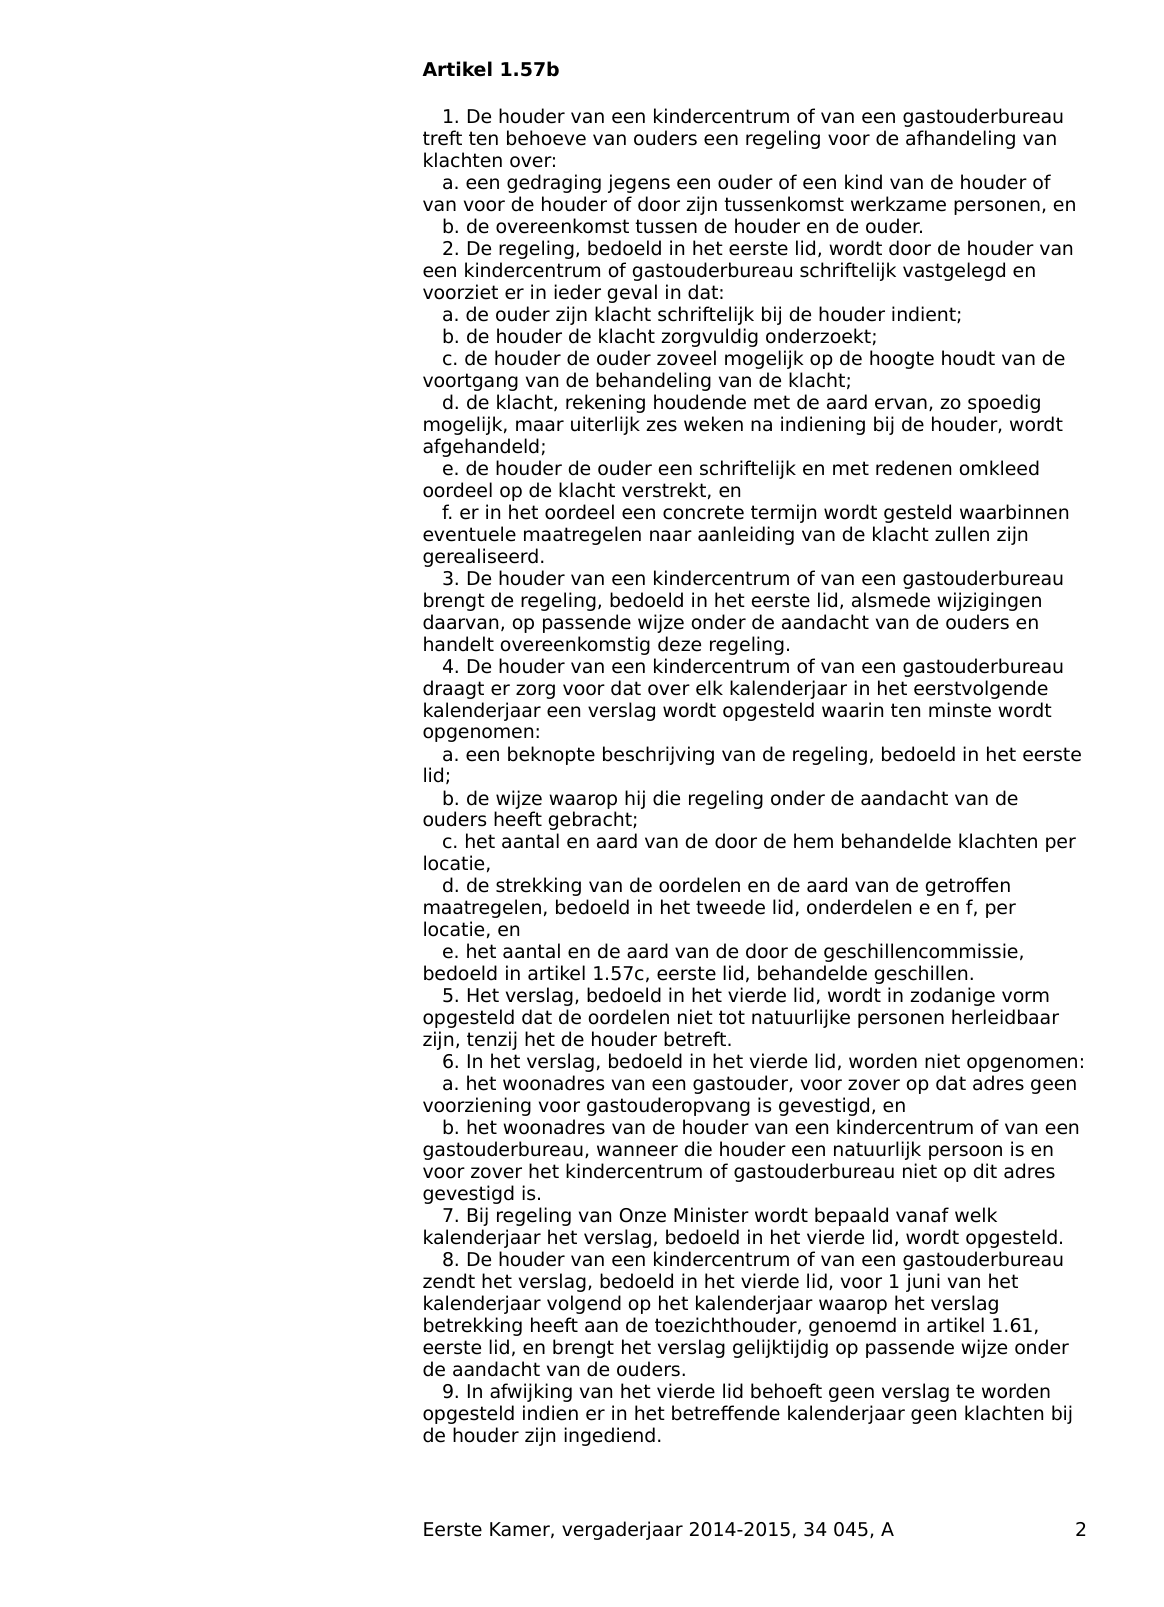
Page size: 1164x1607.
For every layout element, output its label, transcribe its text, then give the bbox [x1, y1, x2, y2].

text 8. De houder van een kindercentrum of van een gastouderbureau zendt het verslag, bedoeld in het vierde lid, voor 1 juni van het kalenderjaar volgend op het kalenderjaar waarop het verslag betrekking heeft aan de toezichthouder, genoemd in artikel 1.61, eerste lid, en brengt het verslag gelijktijdig op passende wijze onder de aandacht van de ouders. [422, 1249, 1087, 1381]
text b. de wijze waarop hij die regeling onder de aandacht van de ouders heeft gebracht; [422, 787, 1087, 831]
text f. er in het oordeel een concrete termijn wordt gesteld waarbinnen eventuele maatregelen naar aanleiding van de klacht zullen zijn gerealiseerd. [422, 502, 1087, 568]
text 1. De houder van een kindercentrum of van een gastouderbureau treft ten behoeve van ouders een regeling voor de afhandeling van klachten over: [422, 106, 1087, 172]
text e. het aantal en de aard van de door de geschillencommissie, bedoeld in artikel 1.57c, eerste lid, behandelde geschillen. [422, 941, 1087, 985]
text b. het woonadres van de houder van een kindercentrum of van een gastouderbureau, wanneer die houder een natuurlijk persoon is en voor zover het kindercentrum of gastouderbureau niet op dit adres gevestigd is. [422, 1117, 1087, 1205]
text 4. De houder van een kindercentrum of van een gastouderbureau draagt er zorg voor dat over elk kalenderjaar in het eerstvolgende kalenderjaar een verslag wordt opgesteld waarin ten minste wordt opgenomen: [422, 656, 1087, 743]
text 3. De houder van een kindercentrum of van een gastouderbureau brengt de regeling, bedoeld in het eerste lid, alsmede wijzigingen daarvan, op passende wijze onder de aandacht van de ouders en handelt overeenkomstig deze regeling. [422, 568, 1087, 656]
text a. een gedraging jegens een ouder of een kind van de houder of van voor de houder of door zijn tussenkomst werkzame personen, en [422, 172, 1087, 216]
text b. de overeenkomst tussen de houder en de ouder. [422, 216, 1087, 238]
text 5. Het verslag, bedoeld in het vierde lid, wordt in zodanige vorm opgesteld dat de oordelen niet tot natuurlijke personen herleidbaar zijn, tenzij het de houder betreft. [422, 985, 1087, 1051]
subtitle Artikel 1.57b [422, 59, 1087, 81]
text d. de strekking van de oordelen en de aard van de getroffen maatregelen, bedoeld in het tweede lid, onderdelen e en f, per locatie, en [422, 875, 1087, 941]
text d. de klacht, rekening houdende met de aard ervan, zo spoedig mogelijk, maar uiterlijk zes weken na indiening bij de houder, wordt afgehandeld; [422, 392, 1087, 458]
text 9. In afwijking van het vierde lid behoeft geen verslag te worden opgesteld indien er in het betreffende kalenderjaar geen klachten bij de houder zijn ingediend. [422, 1381, 1087, 1447]
text c. het aantal en aard van de door de hem behandelde klachten per locatie, [422, 831, 1087, 875]
text a. de ouder zijn klacht schriftelijk bij de houder indient; [422, 304, 1087, 326]
text 6. In het verslag, bedoeld in het vierde lid, worden niet opgenomen: [422, 1051, 1087, 1073]
text 2. De regeling, bedoeld in het eerste lid, wordt door de houder van een kindercentrum of gastouderbureau schriftelijk vastgelegd en voorziet er in ieder geval in dat: [422, 238, 1087, 304]
text a. een beknopte beschrijving van de regeling, bedoeld in het eerste lid; [422, 743, 1087, 787]
text 7. Bij regeling van Onze Minister wordt bepaald vanaf welk kalenderjaar het verslag, bedoeld in het vierde lid, wordt opgesteld. [422, 1205, 1087, 1249]
text e. de houder de ouder een schriftelijk en met redenen omkleed oordeel op de klacht verstrekt, en [422, 458, 1087, 502]
text a. het woonadres van een gastouder, voor zover op dat adres geen voorziening voor gastouderopvang is gevestigd, en [422, 1073, 1087, 1117]
text c. de houder de ouder zoveel mogelijk op de hoogte houdt van de voortgang van de behandeling van de klacht; [422, 348, 1087, 392]
text b. de houder de klacht zorgvuldig onderzoekt; [422, 326, 1087, 348]
